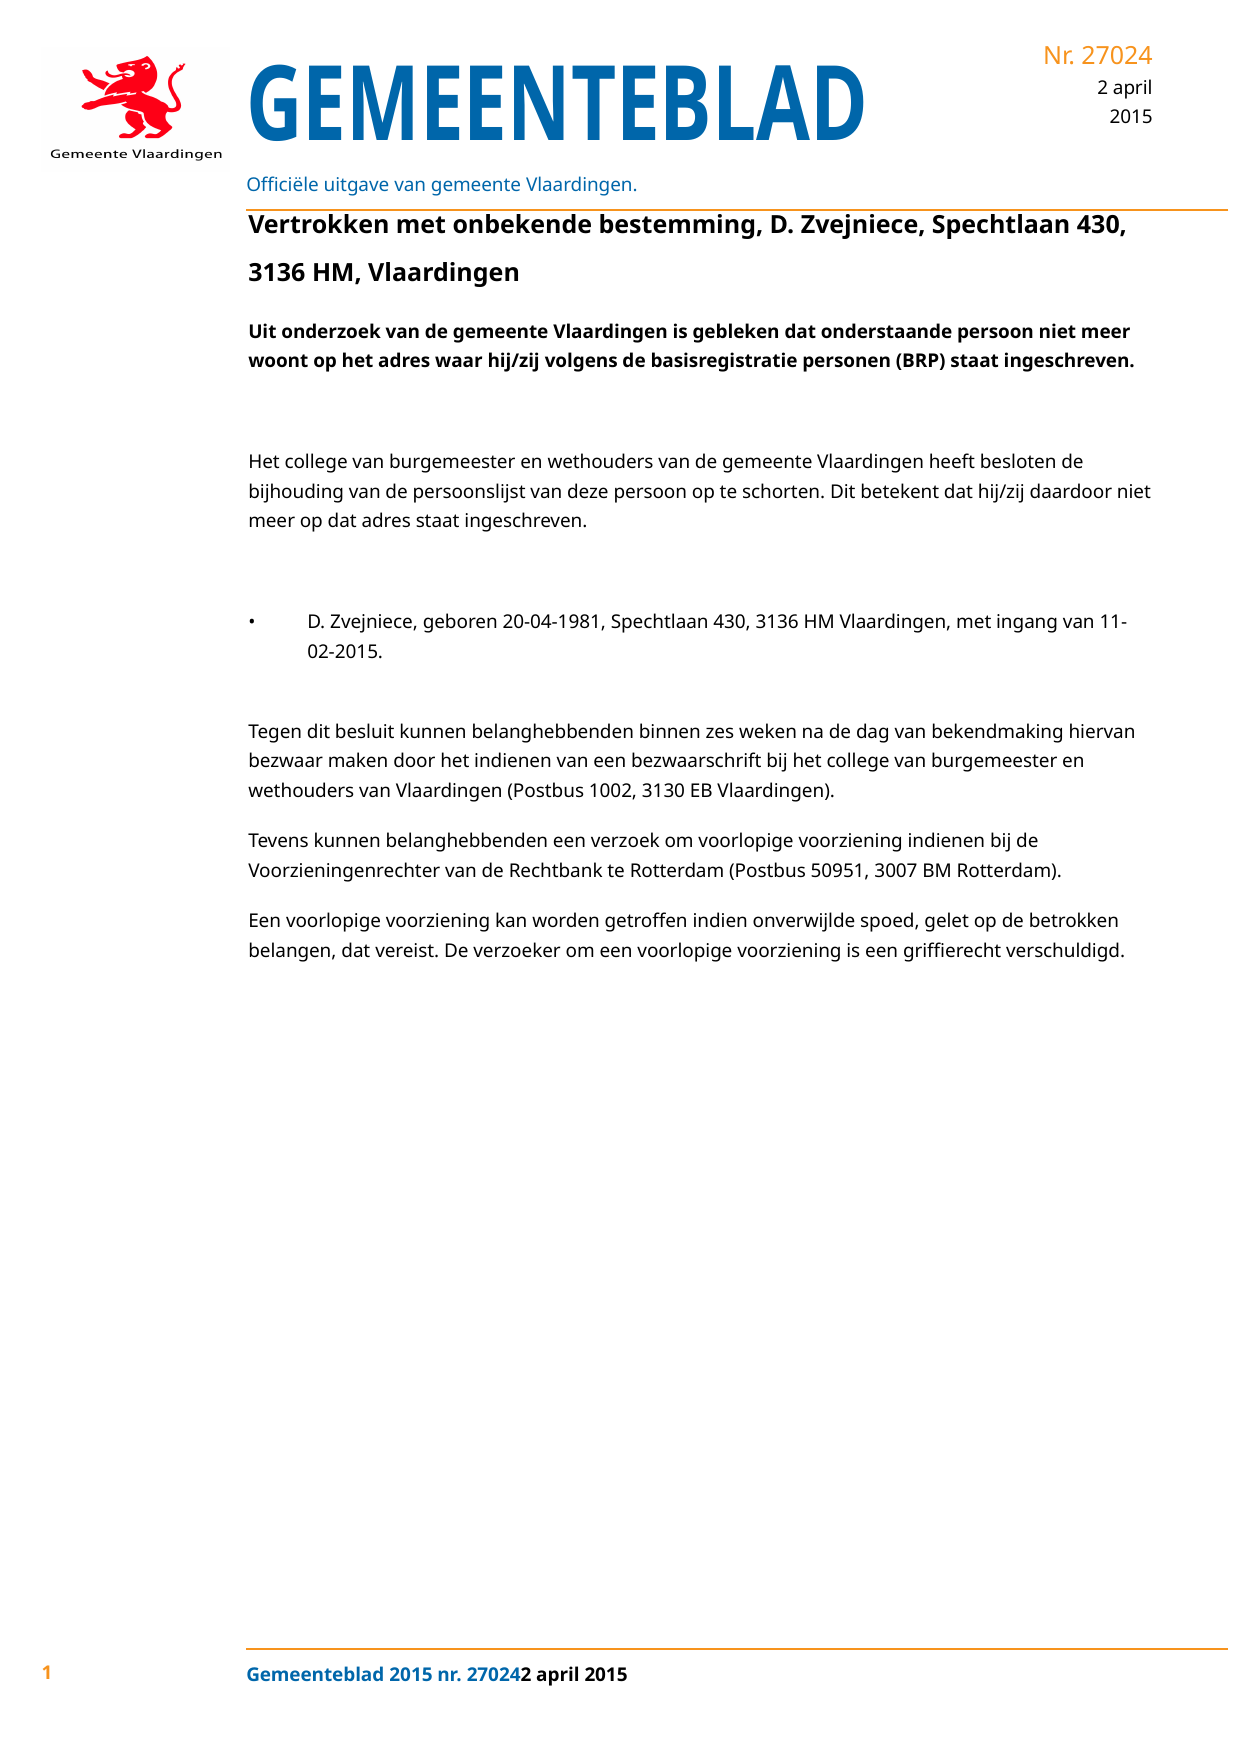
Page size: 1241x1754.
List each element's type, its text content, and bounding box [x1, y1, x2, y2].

text Uit onderzoek van de gemeente Vlaardingen is gebleken dat onderstaande persoon niet meer woont op het adres waar hij/zij volgens de basisregistratie personen (BRP) staat ingeschreven. [248, 318, 1152, 373]
text Tevens kunnen belanghebbenden een verzoek om voorlopige voorziening indienen bij de Voorzieningenrechter van de Rechtbank te Rotterdam (Postbus 50951, 3007 BM Rotterdam). [248, 827, 1152, 883]
text Vertrokken met onbekende bestemming, D. Zvejniece, Spechtlaan 430, 3136 HM, Vlaardingen [248, 211, 1152, 288]
picture [41, 47, 231, 172]
text Het college van burgemeester en wethouders van de gemeente Vlaardingen heeft besloten de bijhouding van de persoonslijst van deze persoon op te schorten. Dit betekent dat hij/zij daardoor niet meer op dat adres staat ingeschreven. [248, 448, 1152, 533]
text Een voorlopige voorziening kan worden getroffen indien onverwijlde spoed, gelet op de betrokken belangen, dat vereist. De verzoeker om een voorlopige voorziening is een griffierecht verschuldigd. [248, 907, 1152, 963]
list D. Zvejniece, geboren 20-04-1981, Spechtlaan 430, 3136 HM Vlaardingen, met ingang van 11-02-2015. [248, 608, 1152, 664]
text Tegen dit besluit kunnen belanghebbenden binnen zes weken na de dag van bekendmaking hiervan bezwaar maken door het indienen van een bezwaarschrift bij het college van burgemeester en wethouders van Vlaardingen (Postbus 1002, 3130 EB Vlaardingen). [248, 718, 1152, 803]
